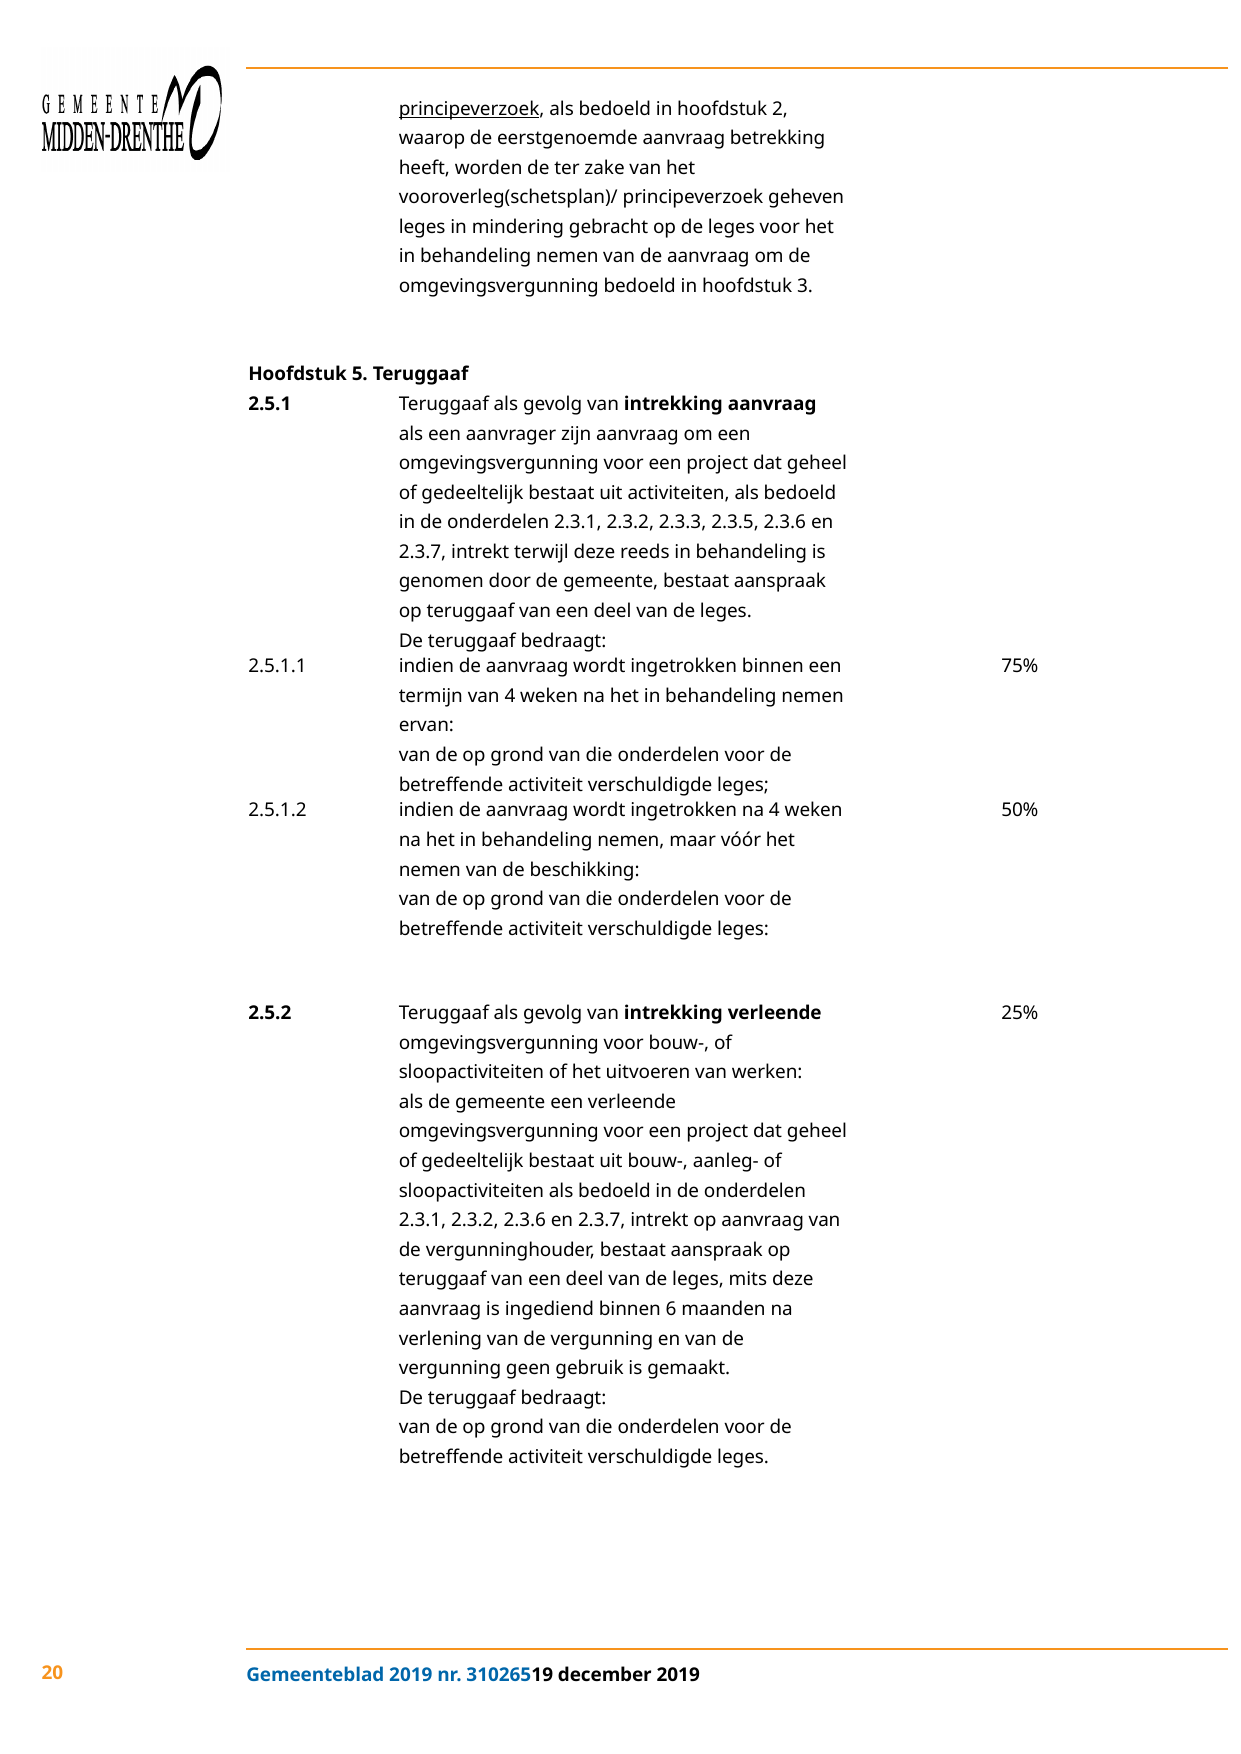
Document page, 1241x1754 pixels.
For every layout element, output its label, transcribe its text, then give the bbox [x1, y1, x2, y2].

table_header 2.5.2 [248, 999, 398, 1469]
table_cell [1001, 941, 1152, 966]
picture [41, 47, 231, 172]
table_header Teruggaaf als gevolg van intrekking verleende omgevingsvergunning voor bouw-, of sloopactiviteiten of het uitvoeren van werken: als de gemeente een verleende omgevingsvergunning voor een project dat geheel of gedeeltelijk bestaat uit bouw-, aanleg- of sloopactiviteiten als bedoeld in de onderdelen 2.3.1, 2.3.2, 2.3.6 en 2.3.7, intrekt op aanvraag van de vergunninghouder, bestaat aanspraak op teruggaaf van een deel van de leges, mits deze aanvraag is ingediend binnen 6 maanden na verlening van de vergunning en van de vergunning geen gebruik is gemaakt. De teruggaaf bedraagt: van de op grond van die onderdelen voor de betreffende activiteit verschuldigde leges. [399, 999, 850, 1469]
table_cell [248, 941, 398, 966]
table_header [850, 390, 1001, 652]
table_cell indien de aanvraag wordt ingetrokken na 4 weken na het in behandeling nemen, maar vóór het nemen van de beschikking: van de op grond van die onderdelen voor de betreffende activiteit verschuldigde leges: [399, 797, 850, 941]
table_cell 50% [1001, 797, 1152, 941]
text Hoofdstuk 5. Teruggaaf [248, 360, 1152, 386]
table_header [1001, 390, 1152, 652]
table_header [1001, 95, 1152, 298]
table_cell 2.5.1.2 [248, 797, 398, 941]
table_header 2.5.1 [248, 390, 398, 652]
table_cell [399, 941, 850, 966]
table_header 25% [1001, 999, 1152, 1469]
table_header [850, 999, 1001, 1469]
table_header [248, 95, 398, 298]
table_cell indien de aanvraag wordt ingetrokken binnen een termijn van 4 weken na het in behandeling nemen ervan: van de op grond van die onderdelen voor de betreffende activiteit verschuldigde leges; [399, 653, 850, 797]
table_cell [850, 653, 1001, 797]
table_header principeverzoek, als bedoeld in hoofdstuk 2, waarop de eerstgenoemde aanvraag betrekking heeft, worden de ter zake van het vooroverleg(schetsplan)/ principeverzoek geheven leges in mindering gebracht op de leges voor het in behandeling nemen van de aanvraag om de omgevingsvergunning bedoeld in hoofdstuk 3. [399, 95, 850, 298]
table_cell [850, 941, 1001, 966]
table_header [850, 95, 1001, 298]
table_cell 75% [1001, 653, 1152, 797]
table_cell 2.5.1.1 [248, 653, 398, 797]
table_cell [850, 797, 1001, 941]
table_header Teruggaaf als gevolg van intrekking aanvraag als een aanvrager zijn aanvraag om een omgevingsvergunning voor een project dat geheel of gedeeltelijk bestaat uit activiteiten, als bedoeld in de onderdelen 2.3.1, 2.3.2, 2.3.3, 2.3.5, 2.3.6 en 2.3.7, intrekt terwijl deze reeds in behandeling is genomen door de gemeente, bestaat aanspraak op teruggaaf van een deel van de leges. De teruggaaf bedraagt: [399, 390, 850, 652]
